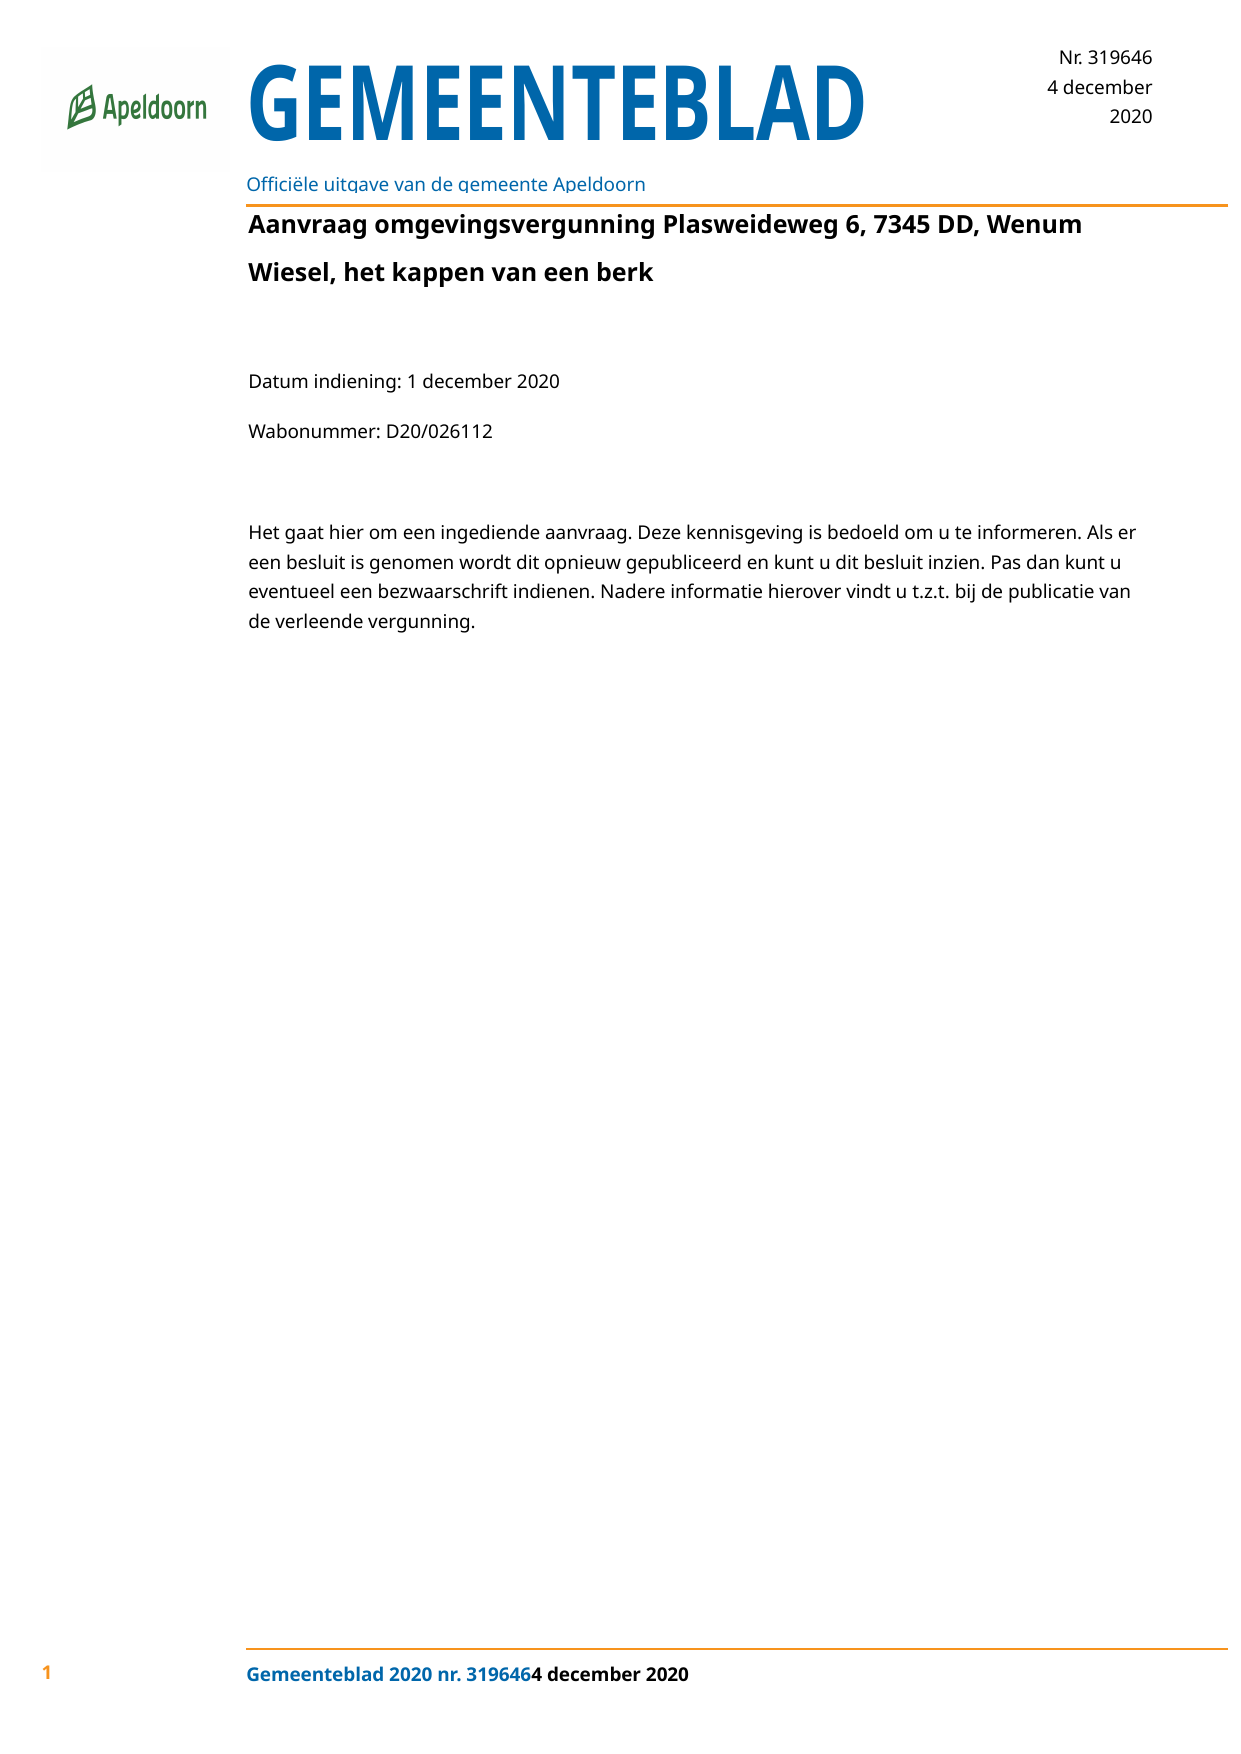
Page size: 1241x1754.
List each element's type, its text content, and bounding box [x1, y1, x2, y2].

text Het gaat hier om een ingediende aanvraag. Deze kennisgeving is bedoeld om u te informeren. Als er een besluit is genomen wordt dit opnieuw gepubliceerd en kunt u dit besluit inzien. Pas dan kunt u eventueel een bezwaarschrift indienen. Nadere informatie hierover vindt u t.z.t. bij de publicatie van de verleende vergunning. [248, 519, 1152, 634]
text Wabonummer: D20/026112 [248, 419, 1152, 444]
picture [41, 47, 231, 172]
text Datum indiening: 1 december 2020 [248, 368, 1152, 394]
text Aanvraag omgevingsvergunning Plasweideweg 6, 7345 DD, Wenum Wiesel, het kappen van een berk [248, 207, 1152, 288]
